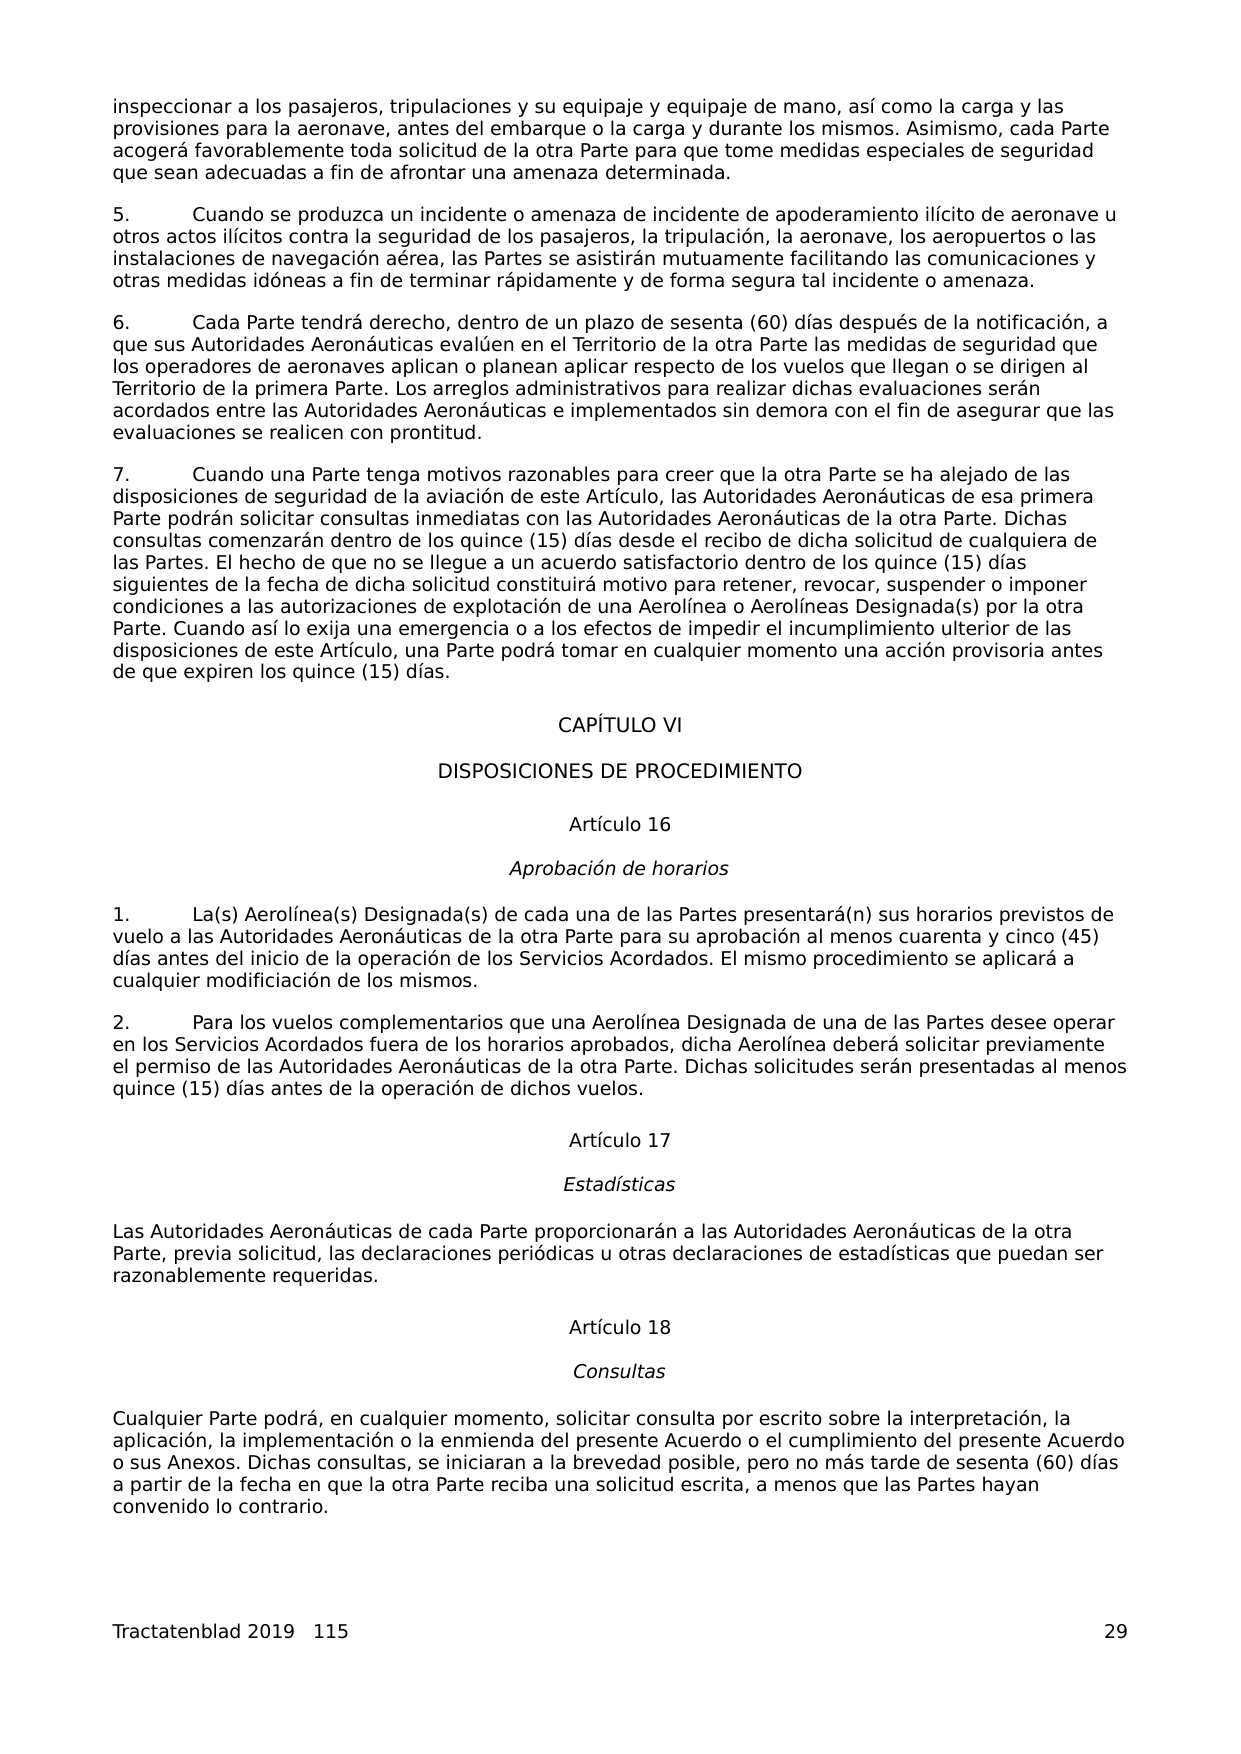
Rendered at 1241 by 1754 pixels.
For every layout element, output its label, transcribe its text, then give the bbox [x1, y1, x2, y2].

text Las Autoridades Aeronáuticas de cada Parte proporcionarán a las Autoridades Aeronáuticas de la otra Parte, previa solicitud, las declaraciones periódicas u otras declaraciones de estadísticas que puedan ser razonablemente requeridas. [112, 1221, 1128, 1287]
subtitle Artículo 16 Aprobación de horarios [112, 813, 1128, 879]
subtitle Artículo 17 Estadísticas [112, 1130, 1128, 1196]
text 5. Cuando se produzca un incidente o amenaza de incidente de apoderamiento ilícito de aeronave u otros actos ilícitos contra la seguridad de los pasajeros, la tripulación, la aeronave, los aeropuertos o las instalaciones de navegación aérea, las Partes se asistirán mutuamente facilitando las comunicaciones y otras medidas idóneas a fin de terminar rápidamente y de forma segura tal incidente o amenaza. [112, 204, 1128, 292]
text 7. Cuando una Parte tenga motivos razonables para creer que la otra Parte se ha alejado de las disposiciones de seguridad de la aviación de este Artículo, las Autoridades Aeronáuticas de esa primera Parte podrán solicitar consultas inmediatas con las Autoridades Aeronáuticas de la otra Parte. Dichas consultas comenzarán dentro de los quince (15) días desde el recibo de dicha solicitud de cualquiera de las Partes. El hecho de que no se llegue a un acuerdo satisfactorio dentro de los quince (15) días siguientes de la fecha de dicha solicitud constituirá motivo para retener, revocar, suspender o imponer condiciones a las autorizaciones de explotación de una Aerolínea o Aerolíneas Designada(s) por la otra Parte. Cuando así lo exija una emergencia o a los efectos de impedir el incumplimiento ulterior de las disposiciones de este Artículo, una Parte podrá tomar en cualquier momento una acción provisoria antes de que expiren los quince (15) días. [112, 464, 1128, 683]
subtitle Artículo 18 Consultas [112, 1317, 1128, 1383]
text 1. La(s) Aerolínea(s) Designada(s) de cada una de las Partes presentará(n) sus horarios previstos de vuelo a las Autoridades Aeronáuticas de la otra Parte para su aprobación al menos cuarenta y cinco (45) días antes del inicio de la operación de los Servicios Acordados. El mismo procedimiento se aplicará a cualquier modificiación de los mismos. [112, 904, 1128, 992]
text 6. Cada Parte tendrá derecho, dentro de un plazo de sesenta (60) días después de la notificación, a que sus Autoridades Aeronáuticas evalúen en el Territorio de la otra Parte las medidas de seguridad que los operadores de aeronaves aplican o planean aplicar respecto de los vuelos que llegan o se dirigen al Territorio de la primera Parte. Los arreglos administrativos para realizar dichas evaluaciones serán acordados entre las Autoridades Aeronáuticas e implementados sin demora con el fin de asegurar que las evaluaciones se realicen con prontitud. [112, 312, 1128, 444]
subtitle CAPÍTULO VI DISPOSICIONES DE PROCEDIMIENTO [112, 713, 1128, 783]
text Cualquier Parte podrá, en cualquier momento, solicitar consulta por escrito sobre la interpretación, la aplicación, la implementación o la enmienda del presente Acuerdo o el cumplimiento del presente Acuerdo o sus Anexos. Dichas consultas, se iniciaran a la brevedad posible, pero no más tarde de sesenta (60) días a partir de la fecha en que la otra Parte reciba una solicitud escrita, a menos que las Partes hayan convenido lo contrario. [112, 1408, 1128, 1518]
text inspeccionar a los pasajeros, tripulaciones y su equipaje y equipaje de mano, así como la carga y las provisiones para la aeronave, antes del embarque o la carga y durante los mismos. Asimismo, cada Parte acogerá favorablemente toda solicitud de la otra Parte para que tome medidas especiales de seguridad que sean adecuadas a fin de afrontar una amenaza determinada. [112, 96, 1128, 184]
text 2. Para los vuelos complementarios que una Aerolínea Designada de una de las Partes desee operar en los Servicios Acordados fuera de los horarios aprobados, dicha Aerolínea deberá solicitar previamente el permiso de las Autoridades Aeronáuticas de la otra Parte. Dichas solicitudes serán presentadas al menos quince (15) días antes de la operación de dichos vuelos. [112, 1012, 1128, 1100]
